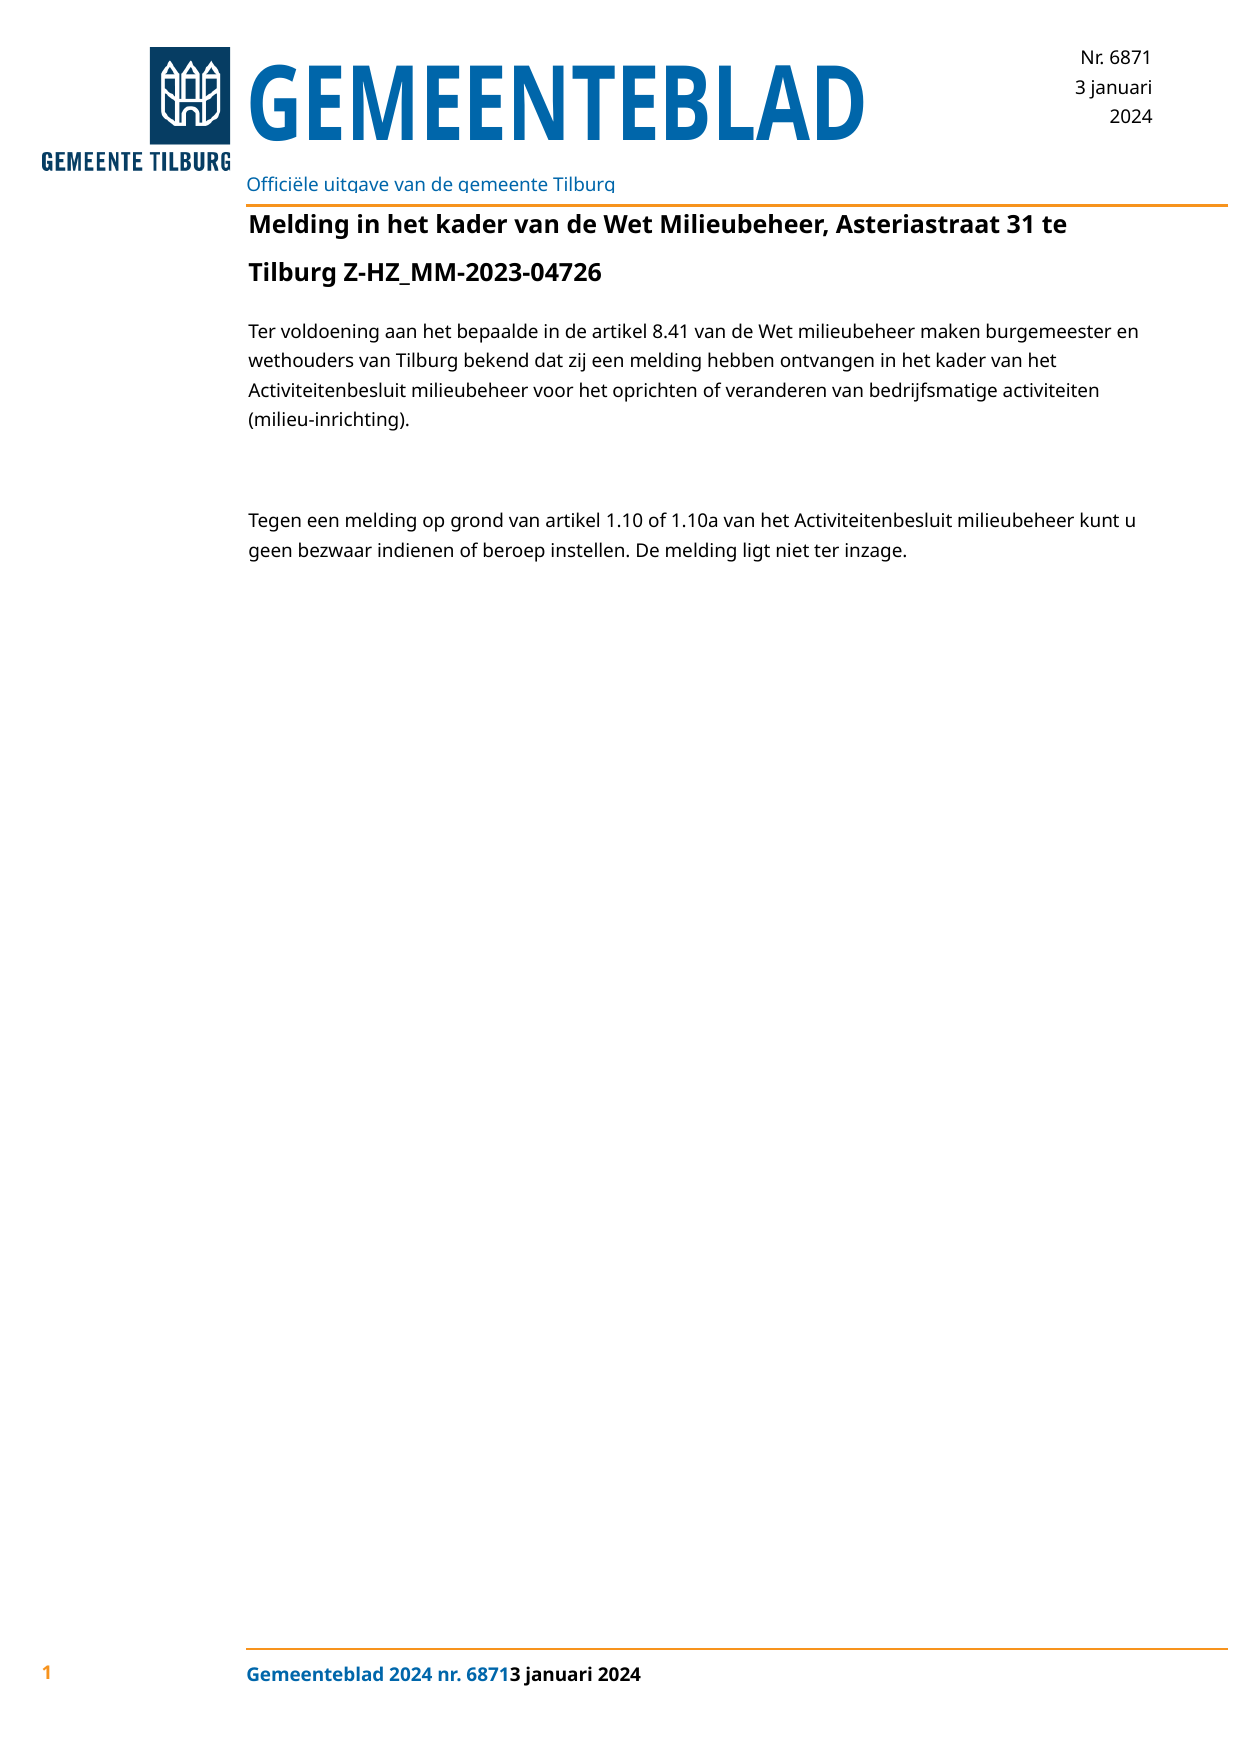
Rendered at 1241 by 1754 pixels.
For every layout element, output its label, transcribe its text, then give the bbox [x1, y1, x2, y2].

picture [41, 47, 231, 172]
text Melding in het kader van de Wet Milieubeheer, Asteriastraat 31 te Tilburg Z-HZ_MM-2023-04726 [248, 207, 1152, 288]
text Ter voldoening aan het bepaalde in de artikel 8.41 van de Wet milieubeheer maken burgemeester en wethouders van Tilburg bekend dat zij een melding hebben ontvangen in het kader van het Activiteitenbesluit milieubeheer voor het oprichten of veranderen van bedrijfsmatige activiteiten (milieu-inrichting). [248, 318, 1152, 432]
text Tegen een melding op grond van artikel 1.10 of 1.10a van het Activiteitenbesluit milieubeheer kunt u geen bezwaar indienen of beroep instellen. De melding ligt niet ter inzage. [248, 507, 1152, 563]
